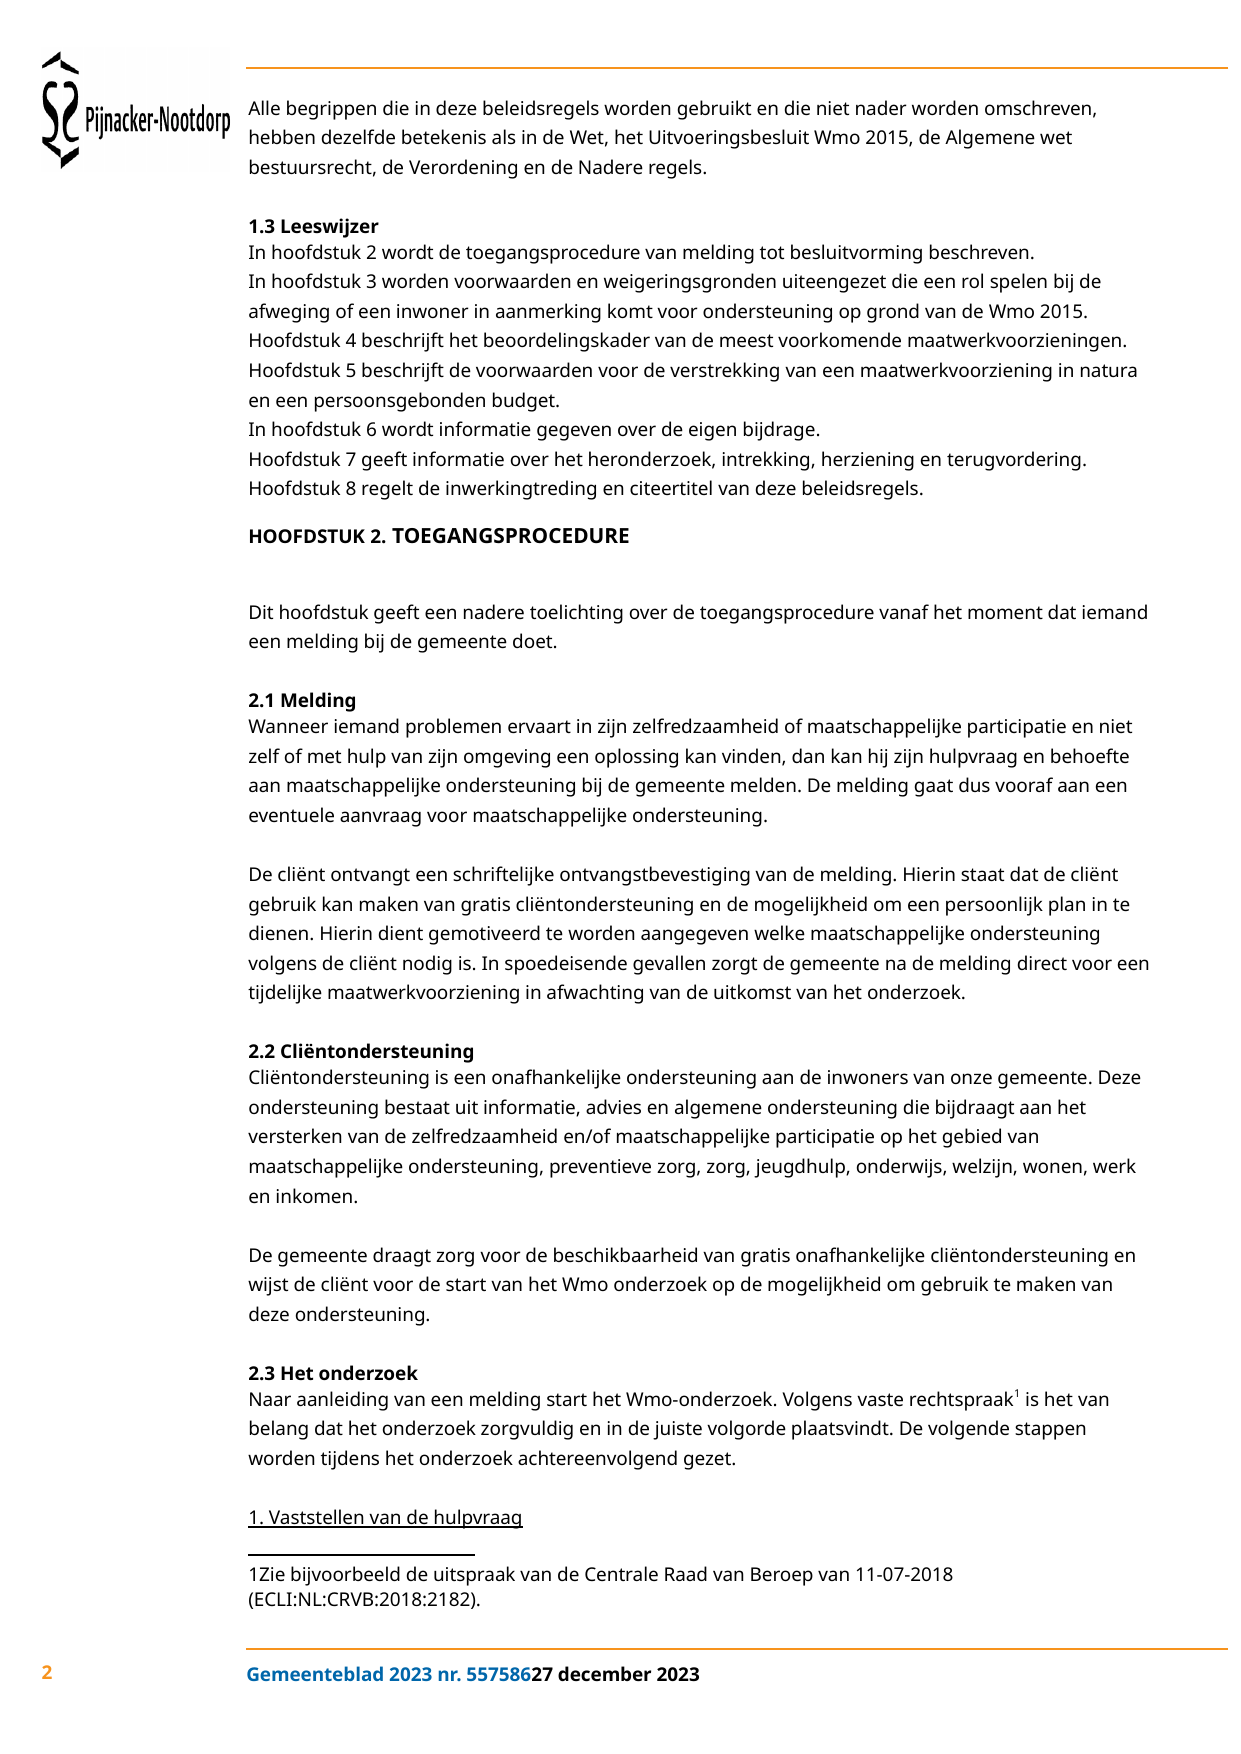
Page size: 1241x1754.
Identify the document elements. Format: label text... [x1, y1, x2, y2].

text Dit hoofdstuk geeft een nadere toelichting over de toegangsprocedure vanaf het moment dat iemand een melding bij de gemeente doet. [248, 599, 1152, 654]
text HOOFDSTUK 2. TOEGANGSPROCEDURE [248, 521, 1152, 549]
text Cliëntondersteuning is een onafhankelijke ondersteuning aan de inwoners van onze gemeente. Deze ondersteuning bestaat uit informatie, advies en algemene ondersteuning die bijdraagt aan het versterken van de zelfredzaamheid en/of maatschappelijke participatie op het gebied van maatschappelijke ondersteuning, preventieve zorg, zorg, jeugdhulp, onderwijs, welzijn, wonen, werk en inkomen. [248, 1064, 1152, 1208]
text Wanneer iemand problemen ervaart in zijn zelfredzaamheid of maatschappelijke participatie en niet zelf of met hulp van zijn omgeving een oplossing kan vinden, dan kan hij zijn hulpvraag en behoefte aan maatschappelijke ondersteuning bij de gemeente melden. De melding gaat dus vooraf aan een eventuele aanvraag voor maatschappelijke ondersteuning. [248, 713, 1152, 828]
picture [41, 47, 231, 172]
text 2.1 Melding [248, 688, 1152, 713]
text Zie bijvoorbeeld de uitspraak van de Centrale Raad van Beroep van 11-07-2018 (ECLI:NL:CRVB:2018:2182). [248, 1561, 1152, 1612]
text 1.3 Leeswijzer [248, 213, 1152, 239]
text Alle begrippen die in deze beleidsregels worden gebruikt en die niet nader worden omschreven, hebben dezelfde betekenis als in de Wet, het Uitvoeringsbesluit Wmo 2015, de Algemene wet bestuursrecht, de Verordening en de Nadere regels. [248, 95, 1152, 180]
text In hoofdstuk 6 wordt informatie gegeven over de eigen bijdrage. [248, 416, 1152, 442]
text De gemeente draagt zorg voor de beschikbaarheid van gratis onafhankelijke cliëntondersteuning en wijst de cliënt voor de start van het Wmo onderzoek op de mogelijkheid om gebruik te maken van deze ondersteuning. [248, 1242, 1152, 1327]
text Hoofdstuk 5 beschrijft de voorwaarden voor de verstrekking van een maatwerkvoorziening in natura en een persoonsgebonden budget. [248, 357, 1152, 412]
text Naar aanleiding van een melding start het Wmo-onderzoek. Volgens vaste rechtspraak is het van belang dat het onderzoek zorgvuldig en in de juiste volgorde plaatsvindt. De volgende stappen worden tijdens het onderzoek achtereenvolgend gezet. [248, 1386, 1152, 1471]
text Hoofdstuk 4 beschrijft het beoordelingskader van de meest voorkomende maatwerkvoorzieningen. [248, 328, 1152, 353]
text Hoofdstuk 8 regelt de inwerkingtreding en citeertitel van deze beleidsregels. [248, 476, 1152, 501]
text 1. Vaststellen van de hulpvraag [248, 1504, 1152, 1530]
text Hoofdstuk 7 geeft informatie over het heronderzoek, intrekking, herziening en terugvordering. [248, 446, 1152, 472]
text 2.3 Het onderzoek [248, 1360, 1152, 1386]
text In hoofdstuk 2 wordt de toegangsprocedure van melding tot besluitvorming beschreven. [248, 239, 1152, 264]
text De cliënt ontvangt een schriftelijke ontvangstbevestiging van de melding. Hierin staat dat de cliënt gebruik kan maken van gratis cliëntondersteuning en de mogelijkheid om een persoonlijk plan in te dienen. Hierin dient gemotiveerd te worden aangegeven welke maatschappelijke ondersteuning volgens de cliënt nodig is. In spoedeisende gevallen zorgt de gemeente na de melding direct voor een tijdelijke maatwerkvoorziening in afwachting van de uitkomst van het onderzoek. [248, 861, 1152, 1005]
text In hoofdstuk 3 worden voorwaarden en weigeringsgronden uiteengezet die een rol spelen bij de afweging of een inwoner in aanmerking komt voor ondersteuning op grond van de Wmo 2015. [248, 268, 1152, 324]
text 2.2 Cliëntondersteuning [248, 1039, 1152, 1064]
